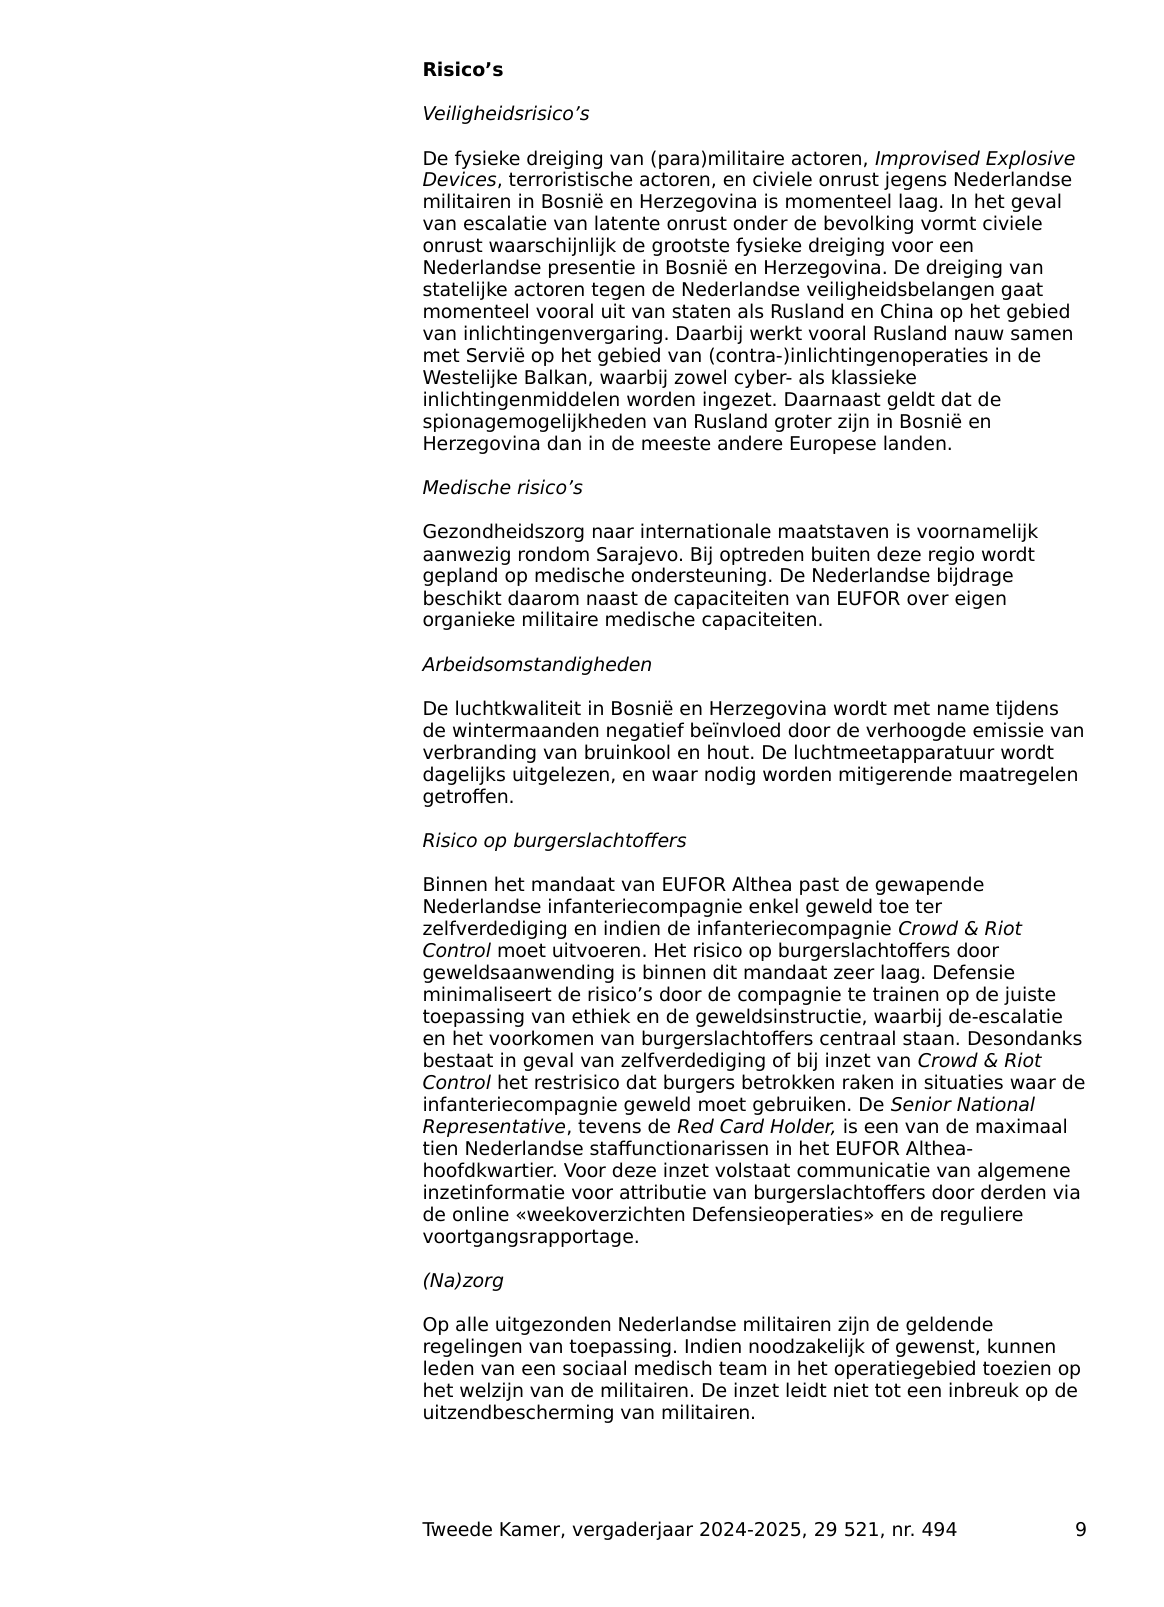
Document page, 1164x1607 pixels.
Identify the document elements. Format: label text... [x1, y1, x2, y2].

subtitle Veiligheidsrisico’s [422, 103, 1087, 125]
text Gezondheidszorg naar internationale maatstaven is voornamelijk aanwezig rondom Sarajevo. Bij optreden buiten deze regio wordt gepland op medische ondersteuning. De Nederlandse bijdrage beschikt daarom naast de capaciteiten van EUFOR over eigen organieke militaire medische capaciteiten. [422, 521, 1087, 631]
text Binnen het mandaat van EUFOR Althea past de gewapende Nederlandse infanteriecompagnie enkel geweld toe ter zelfverdediging en indien de infanteriecompagnie Crowd & Riot Control moet uitvoeren. Het risico op burgerslachtoffers door geweldsaanwending is binnen dit mandaat zeer laag. Defensie minimaliseert de risico’s door de compagnie te trainen op de juiste toepassing van ethiek en de geweldsinstructie, waarbij de-escalatie en het voorkomen van burgerslachtoffers centraal staan. Desondanks bestaat in geval van zelfverdediging of bij inzet van Crowd & Riot Control het restrisico dat burgers betrokken raken in situaties waar de infanteriecompagnie geweld moet gebruiken. De Senior National Representative, tevens de Red Card Holder, is een van de maximaal tien Nederlandse staffunctionarissen in het EUFOR Althea-hoofdkwartier. Voor deze inzet volstaat communicatie van algemene inzetinformatie voor attributie van burgerslachtoffers door derden via de online «weekoverzichten Defensieoperaties» en de reguliere voortgangsrapportage. [422, 874, 1087, 1248]
subtitle (Na)zorg [422, 1270, 1087, 1292]
text De luchtkwaliteit in Bosnië en Herzegovina wordt met name tijdens de wintermaanden negatief beïnvloed door de verhoogde emissie van verbranding van bruinkool en hout. De luchtmeetapparatuur wordt dagelijks uitgelezen, en waar nodig worden mitigerende maatregelen getroffen. [422, 698, 1087, 808]
text De fysieke dreiging van (para)militaire actoren, Improvised Explosive Devices, terroristische actoren, en civiele onrust jegens Nederlandse militairen in Bosnië en Herzegovina is momenteel laag. In het geval van escalatie van latente onrust onder de bevolking vormt civiele onrust waarschijnlijk de grootste fysieke dreiging voor een Nederlandse presentie in Bosnië en Herzegovina. De dreiging van statelijke actoren tegen de Nederlandse veiligheidsbelangen gaat momenteel vooral uit van staten als Rusland en China op het gebied van inlichtingenvergaring. Daarbij werkt vooral Rusland nauw samen met Servië op het gebied van (contra-)inlichtingenoperaties in de Westelijke Balkan, waarbij zowel cyber- als klassieke inlichtingenmiddelen worden ingezet. Daarnaast geldt dat de spionagemogelijkheden van Rusland groter zijn in Bosnië en Herzegovina dan in de meeste andere Europese landen. [422, 147, 1087, 455]
text Op alle uitgezonden Nederlandse militairen zijn de geldende regelingen van toepassing. Indien noodzakelijk of gewenst, kunnen leden van een sociaal medisch team in het operatiegebied toezien op het welzijn van de militairen. De inzet leidt niet tot een inbreuk op de uitzendbescherming van militairen. [422, 1314, 1087, 1424]
subtitle Risico op burgerslachtoffers [422, 830, 1087, 852]
subtitle Medische risico’s [422, 477, 1087, 499]
subtitle Arbeidsomstandigheden [422, 653, 1087, 676]
subtitle Risico’s [422, 59, 1087, 81]
